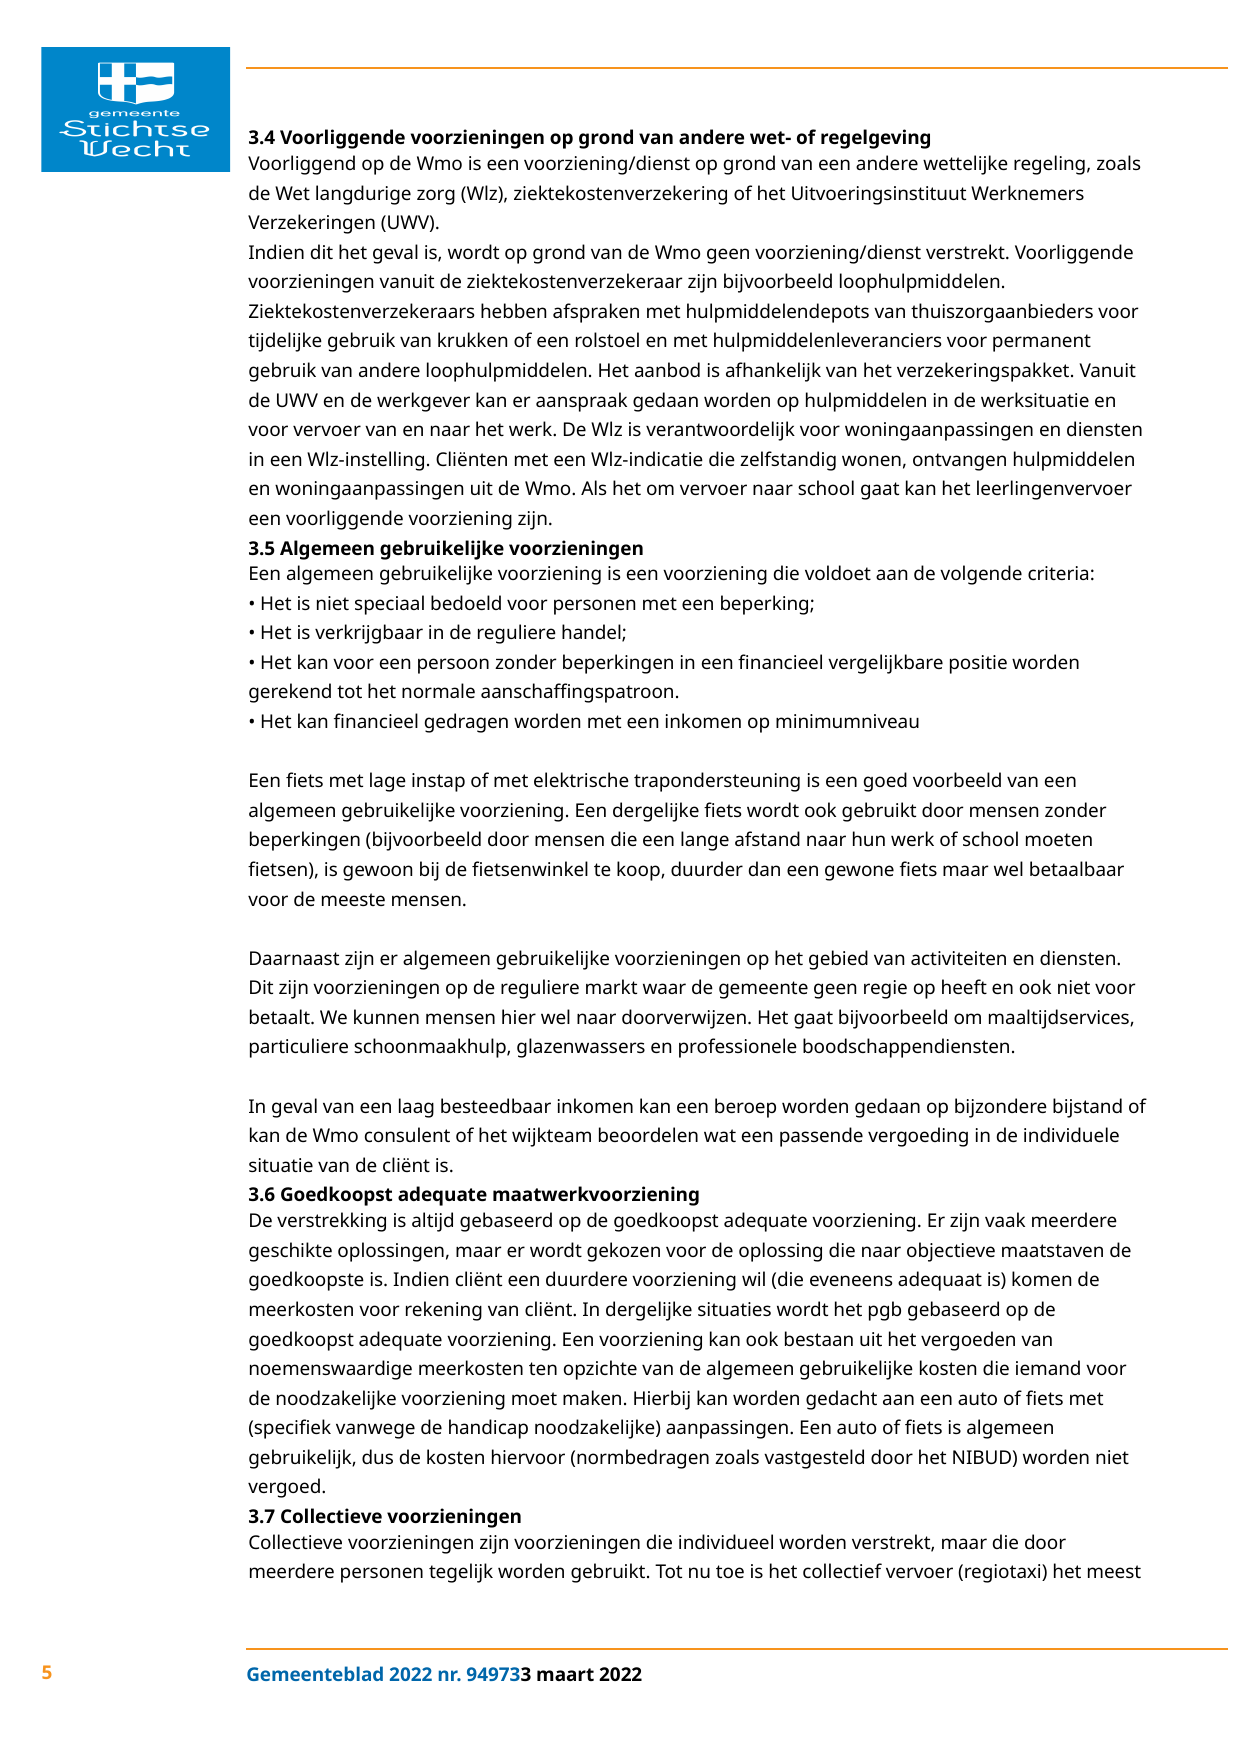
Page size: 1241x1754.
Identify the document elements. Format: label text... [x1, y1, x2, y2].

text Een fiets met lage instap of met elektrische trapondersteuning is een goed voorbeeld van een algemeen gebruikelijke voorziening. Een dergelijke fiets wordt ook gebruikt door mensen zonder beperkingen (bijvoorbeeld door mensen die een lange afstand naar hun werk of school moeten fietsen), is gewoon bij de fietsenwinkel te koop, duurder dan een gewone fiets maar wel betaalbaar voor de meeste mensen. [248, 767, 1152, 912]
text 3.5 Algemeen gebruikelijke voorzieningen [248, 535, 1152, 560]
text Voorliggend op de Wmo is een voorziening/dienst op grond van een andere wettelijke regeling, zoals de Wet langdurige zorg (Wlz), ziektekostenverzekering of het Uitvoeringsinstituut Werknemers Verzekeringen (UWV). [248, 150, 1152, 235]
text Een algemeen gebruikelijke voorziening is een voorziening die voldoet aan de volgende criteria: [248, 560, 1152, 586]
picture [99, 63, 135, 101]
text In geval van een laag besteedbaar inkomen kan een beroep worden gedaan op bijzondere bijstand of kan de Wmo consulent of het wijkteam beoordelen wat een passende vergoeding in de individuele situatie van de cliënt is. [248, 1093, 1152, 1178]
text • Het is verkrijgbaar in de reguliere handel; [248, 619, 1152, 645]
text 3.7 Collectieve voorzieningen [248, 1503, 1152, 1529]
text • Het is niet speciaal bedoeld voor personen met een beperking; [248, 590, 1152, 616]
picture [137, 63, 174, 103]
text 3.6 Goedkoopst adequate maatwerkvoorziening [248, 1182, 1152, 1207]
text De verstrekking is altijd gebaseerd op de goedkoopst adequate voorziening. Er zijn vaak meerdere geschikte oplossingen, maar er wordt gekozen voor de oplossing die naar objectieve maatstaven de goedkoopste is. Indien cliënt een duurdere voorziening wil (die eveneens adequaat is) komen de meerkosten voor rekening van cliënt. In dergelijke situaties wordt het pgb gebaseerd op de goedkoopst adequate voorziening. Een voorziening kan ook bestaan uit het vergoeden van noemenswaardige meerkosten ten opzichte van de algemeen gebruikelijke kosten die iemand voor de noodzakelijke voorziening moet maken. Hierbij kan worden gedacht aan een auto of fiets met (specifiek vanwege de handicap noodzakelijke) aanpassingen. Een auto of fiets is algemeen gebruikelijk, dus de kosten hiervoor (normbedragen zoals vastgesteld door het NIBUD) worden niet vergoed. [248, 1207, 1152, 1499]
text Indien dit het geval is, wordt op grond van de Wmo geen voorziening/dienst verstrekt. Voorliggende voorzieningen vanuit de ziektekostenverzekeraar zijn bijvoorbeeld loophulpmiddelen. Ziektekostenverzekeraars hebben afspraken met hulpmiddelendepots van thuiszorgaanbieders voor tijdelijke gebruik van krukken of een rolstoel en met hulpmiddelenleveranciers voor permanent gebruik van andere loophulpmiddelen. Het aanbod is afhankelijk van het verzekeringspakket. Vanuit de UWV en de werkgever kan er aanspraak gedaan worden op hulpmiddelen in de werksituatie en voor vervoer van en naar het werk. De Wlz is verantwoordelijk voor woningaanpassingen en diensten in een Wlz-instelling. Cliënten met een Wlz-indicatie die zelfstandig wonen, ontvangen hulpmiddelen en woningaanpassingen uit de Wmo. Als het om vervoer naar school gaat kan het leerlingenvervoer een voorliggende voorziening zijn. [248, 239, 1152, 531]
text • Het kan voor een persoon zonder beperkingen in een financieel vergelijkbare positie worden gerekend tot het normale aanschaffingspatroon. [248, 649, 1152, 704]
text 3.4 Voorliggende voorzieningen op grond van andere wet- of regelgeving [248, 124, 1152, 150]
text • Het kan financieel gedragen worden met een inkomen op minimumniveau [248, 708, 1152, 734]
text Daarnaast zijn er algemeen gebruikelijke voorzieningen op het gebied van activiteiten en diensten. Dit zijn voorzieningen op de reguliere markt waar de gemeente geen regie op heeft en ook niet voor betaalt. We kunnen mensen hier wel naar doorverwijzen. Het gaat bijvoorbeeld om maaltijdservices, particuliere schoonmaakhulp, glazenwassers en professionele boodschappendiensten. [248, 945, 1152, 1059]
text Collectieve voorzieningen zijn voorzieningen die individueel worden verstrekt, maar die door meerdere personen tegelijk worden gebruikt. Tot nu toe is het collectief vervoer (regiotaxi) het meest [248, 1529, 1152, 1584]
